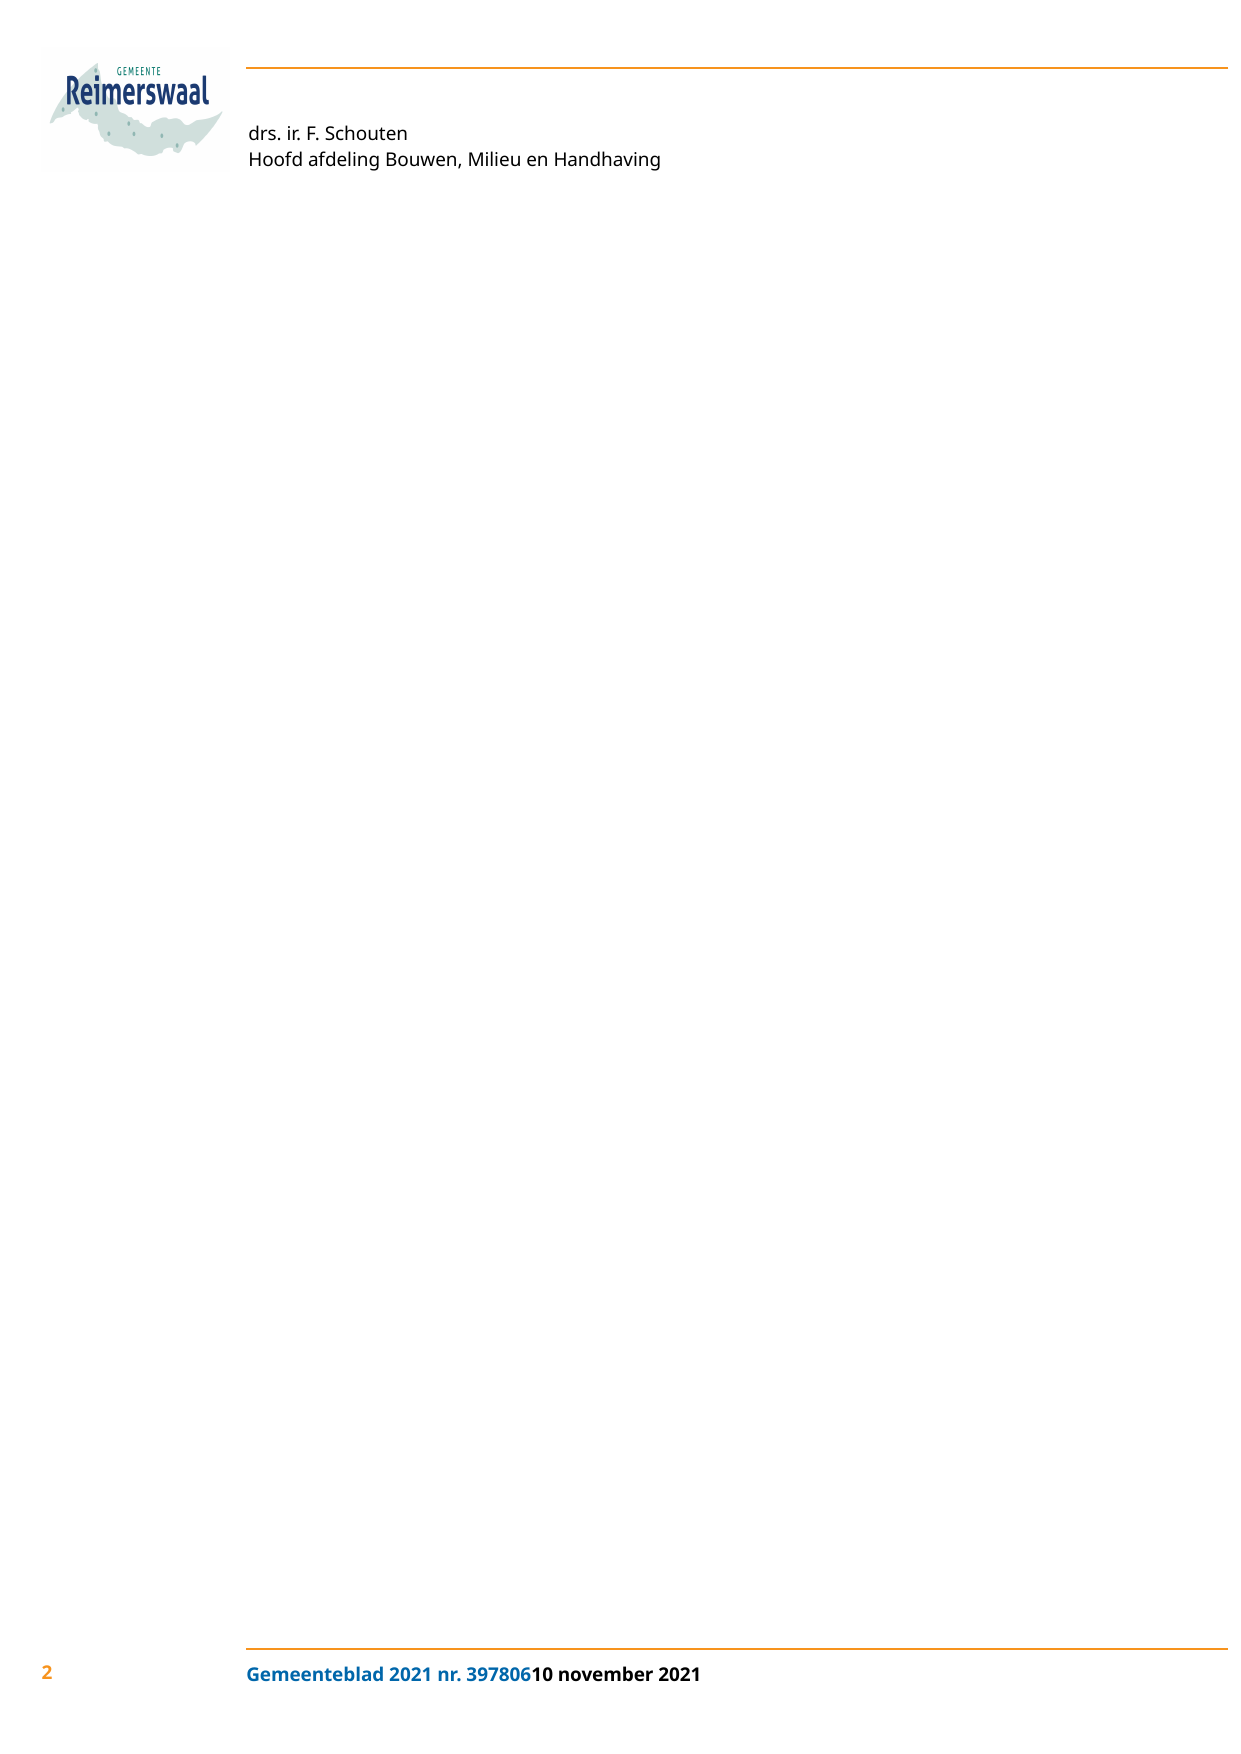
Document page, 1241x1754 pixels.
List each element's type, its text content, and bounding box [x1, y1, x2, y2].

picture [41, 47, 231, 172]
text Hoofd afdeling Bouwen, Milieu en Handhaving [248, 146, 1152, 172]
text drs. ir. F. Schouten [248, 121, 1152, 146]
